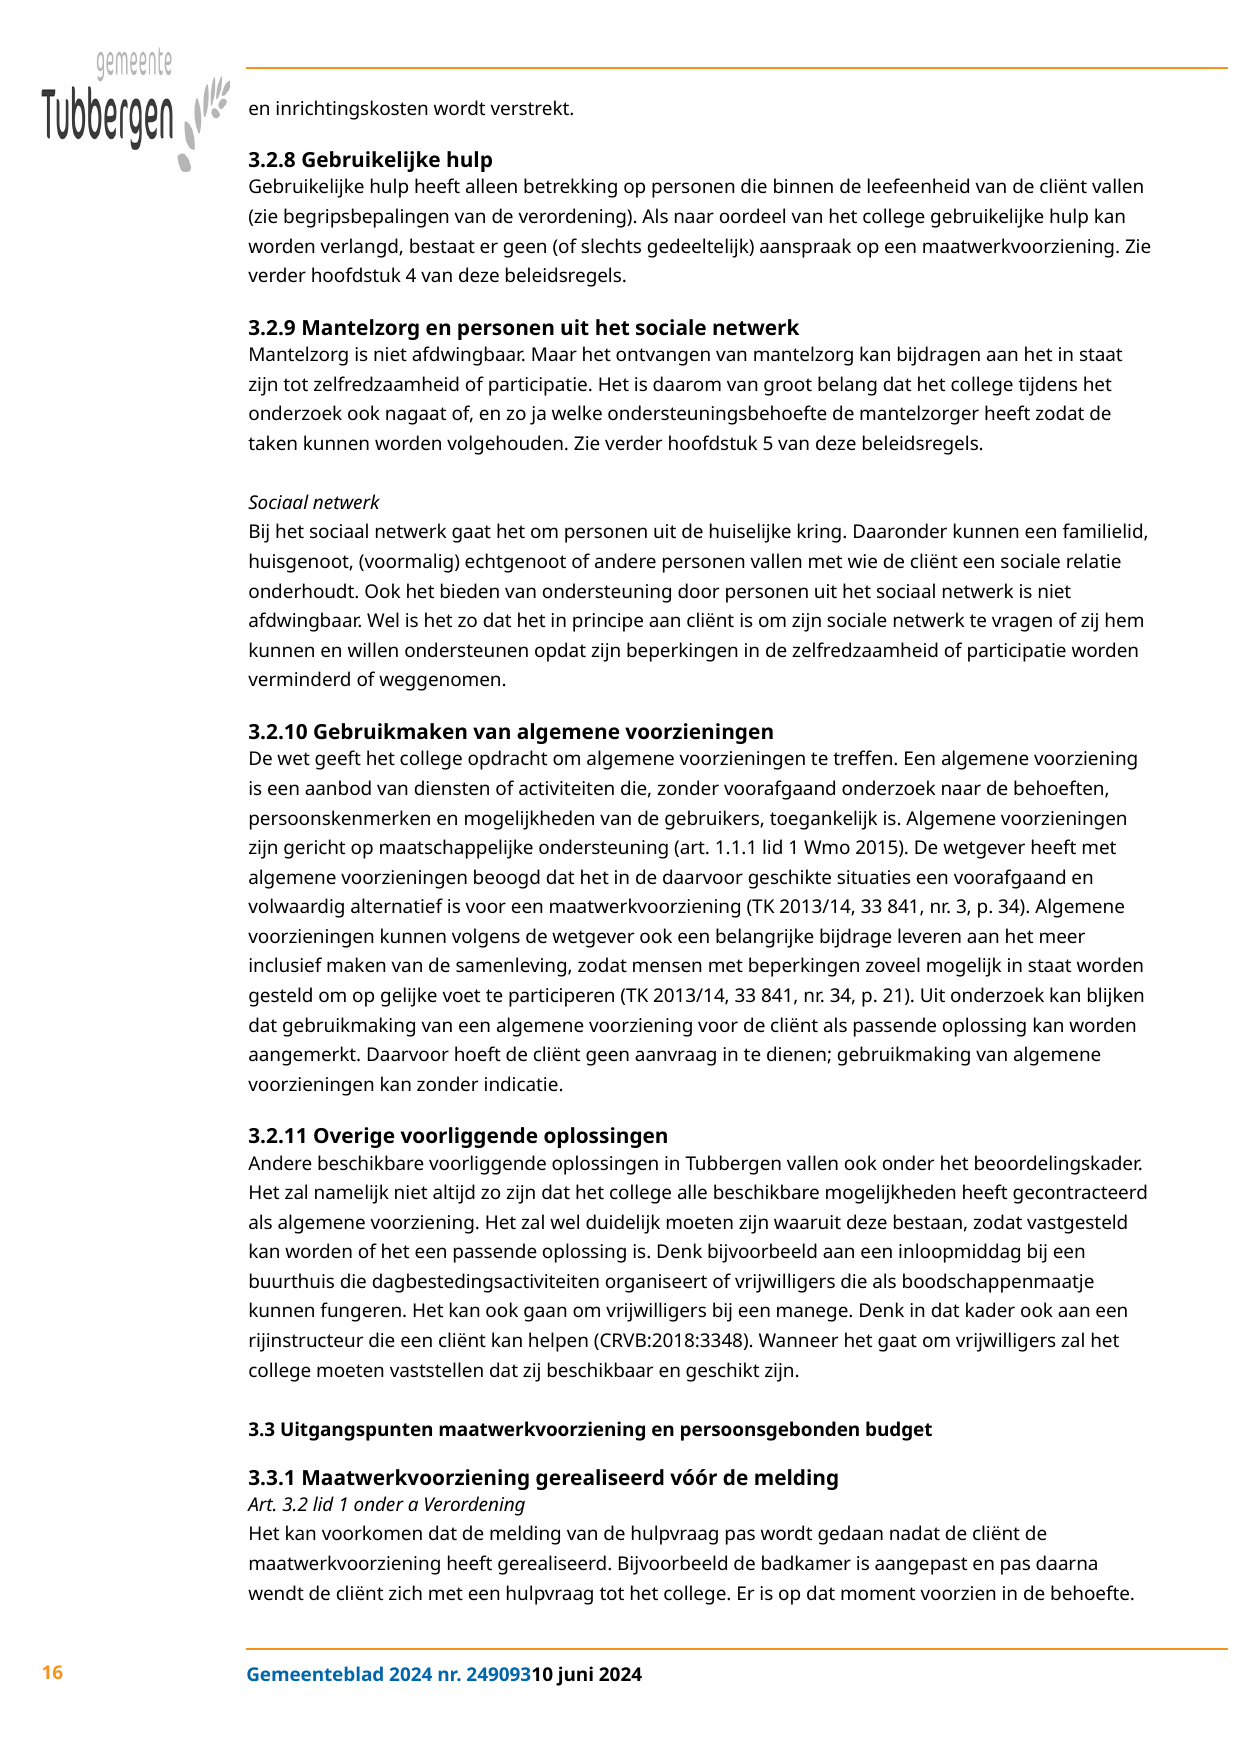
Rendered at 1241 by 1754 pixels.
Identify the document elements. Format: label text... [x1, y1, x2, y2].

text 3.2.8 Gebruikelijke hulp [248, 145, 1152, 174]
text Mantelzorg is niet afdwingbaar. Maar het ontvangen van mantelzorg kan bijdragen aan het in staat zijn tot zelfredzaamheid of participatie. Het is daarom van groot belang dat het college tijdens het onderzoek ook nagaat of, en zo ja welke ondersteuningsbehoefte de mantelzorger heeft zodat de taken kunnen worden volgehouden. Zie verder hoofdstuk 5 van deze beleidsregels. [248, 341, 1152, 456]
text Bij het sociaal netwerk gaat het om personen uit de huiselijke kring. Daaronder kunnen een familielid, huisgenoot, (voormalig) echtgenoot of andere personen vallen met wie de cliënt een sociale relatie onderhoudt. Ook het bieden van ondersteuning door personen uit het sociaal netwerk is niet afdwingbaar. Wel is het zo dat het in principe aan cliënt is om zijn sociale netwerk te vragen of zij hem kunnen en willen ondersteunen opdat zijn beperkingen in de zelfredzaamheid of participatie worden verminderd of weggenomen. [248, 519, 1152, 692]
text 3.3.1 Maatwerkvoorziening gerealiseerd vóór de melding [248, 1463, 1152, 1491]
text Sociaal netwerk [248, 489, 1152, 515]
text en inrichtingskosten wordt verstrekt. [248, 95, 1152, 121]
text Het kan voorkomen dat de melding van de hulpvraag pas wordt gedaan nadat de cliënt de maatwerkvoorziening heeft gerealiseerd. Bijvoorbeeld de badkamer is aangepast en pas daarna wendt de cliënt zich met een hulpvraag tot het college. Er is op dat moment voorzien in de behoefte. [248, 1521, 1152, 1606]
text Andere beschikbare voorliggende oplossingen in Tubbergen vallen ook onder het beoordelingskader. Het zal namelijk niet altijd zo zijn dat het college alle beschikbare mogelijkheden heeft gecontracteerd als algemene voorziening. Het zal wel duidelijk moeten zijn waaruit deze bestaan, zodat vastgesteld kan worden of het een passende oplossing is. Denk bijvoorbeeld aan een inloopmiddag bij een buurthuis die dagbestedingsactiviteiten organiseert of vrijwilligers die als boodschappenmaatje kunnen fungeren. Het kan ook gaan om vrijwilligers bij een manege. Denk in dat kader ook aan een rijinstructeur die een cliënt kan helpen (CRVB:2018:3348). Wanneer het gaat om vrijwilligers zal het college moeten vaststellen dat zij beschikbaar en geschikt zijn. [248, 1150, 1152, 1383]
text 3.2.10 Gebruikmaken van algemene voorzieningen [248, 717, 1152, 746]
text Gebruikelijke hulp heeft alleen betrekking op personen die binnen de leefeenheid van de cliënt vallen (zie begripsbepalingen van de verordening). Als naar oordeel van het college gebruikelijke hulp kan worden verlangd, bestaat er geen (of slechts gedeeltelijk) aanspraak op een maatwerkvoorziening. Zie verder hoofdstuk 4 van deze beleidsregels. [248, 174, 1152, 288]
text 3.3 Uitgangspunten maatwerkvoorziening en persoonsgebonden budget [248, 1416, 1152, 1442]
text 3.2.11 Overige voorliggende oplossingen [248, 1121, 1152, 1150]
text De wet geeft het college opdracht om algemene voorzieningen te treffen. Een algemene voorziening is een aanbod van diensten of activiteiten die, zonder voorafgaand onderzoek naar de behoeften, persoonskenmerken en mogelijkheden van de gebruikers, toegankelijk is. Algemene voorzieningen zijn gericht op maatschappelijke ondersteuning (art. 1.1.1 lid 1 Wmo 2015). De wetgever heeft met algemene voorzieningen beoogd dat het in de daarvoor geschikte situaties een voorafgaand en volwaardig alternatief is voor een maatwerkvoorziening (TK 2013/14, 33 841, nr. 3, p. 34). Algemene voorzieningen kunnen volgens de wetgever ook een belangrijke bijdrage leveren aan het meer inclusief maken van de samenleving, zodat mensen met beperkingen zoveel mogelijk in staat worden gesteld om op gelijke voet te participeren (TK 2013/14, 33 841, nr. 34, p. 21). Uit onderzoek kan blijken dat gebruikmaking van een algemene voorziening voor de cliënt als passende oplossing kan worden aangemerkt. Daarvoor hoeft de cliënt geen aanvraag in te dienen; gebruikmaking van algemene voorzieningen kan zonder indicatie. [248, 746, 1152, 1097]
text 3.2.9 Mantelzorg en personen uit het sociale netwerk [248, 313, 1152, 341]
text Art. 3.2 lid 1 onder a Verordening [248, 1491, 1152, 1517]
picture [41, 47, 231, 172]
